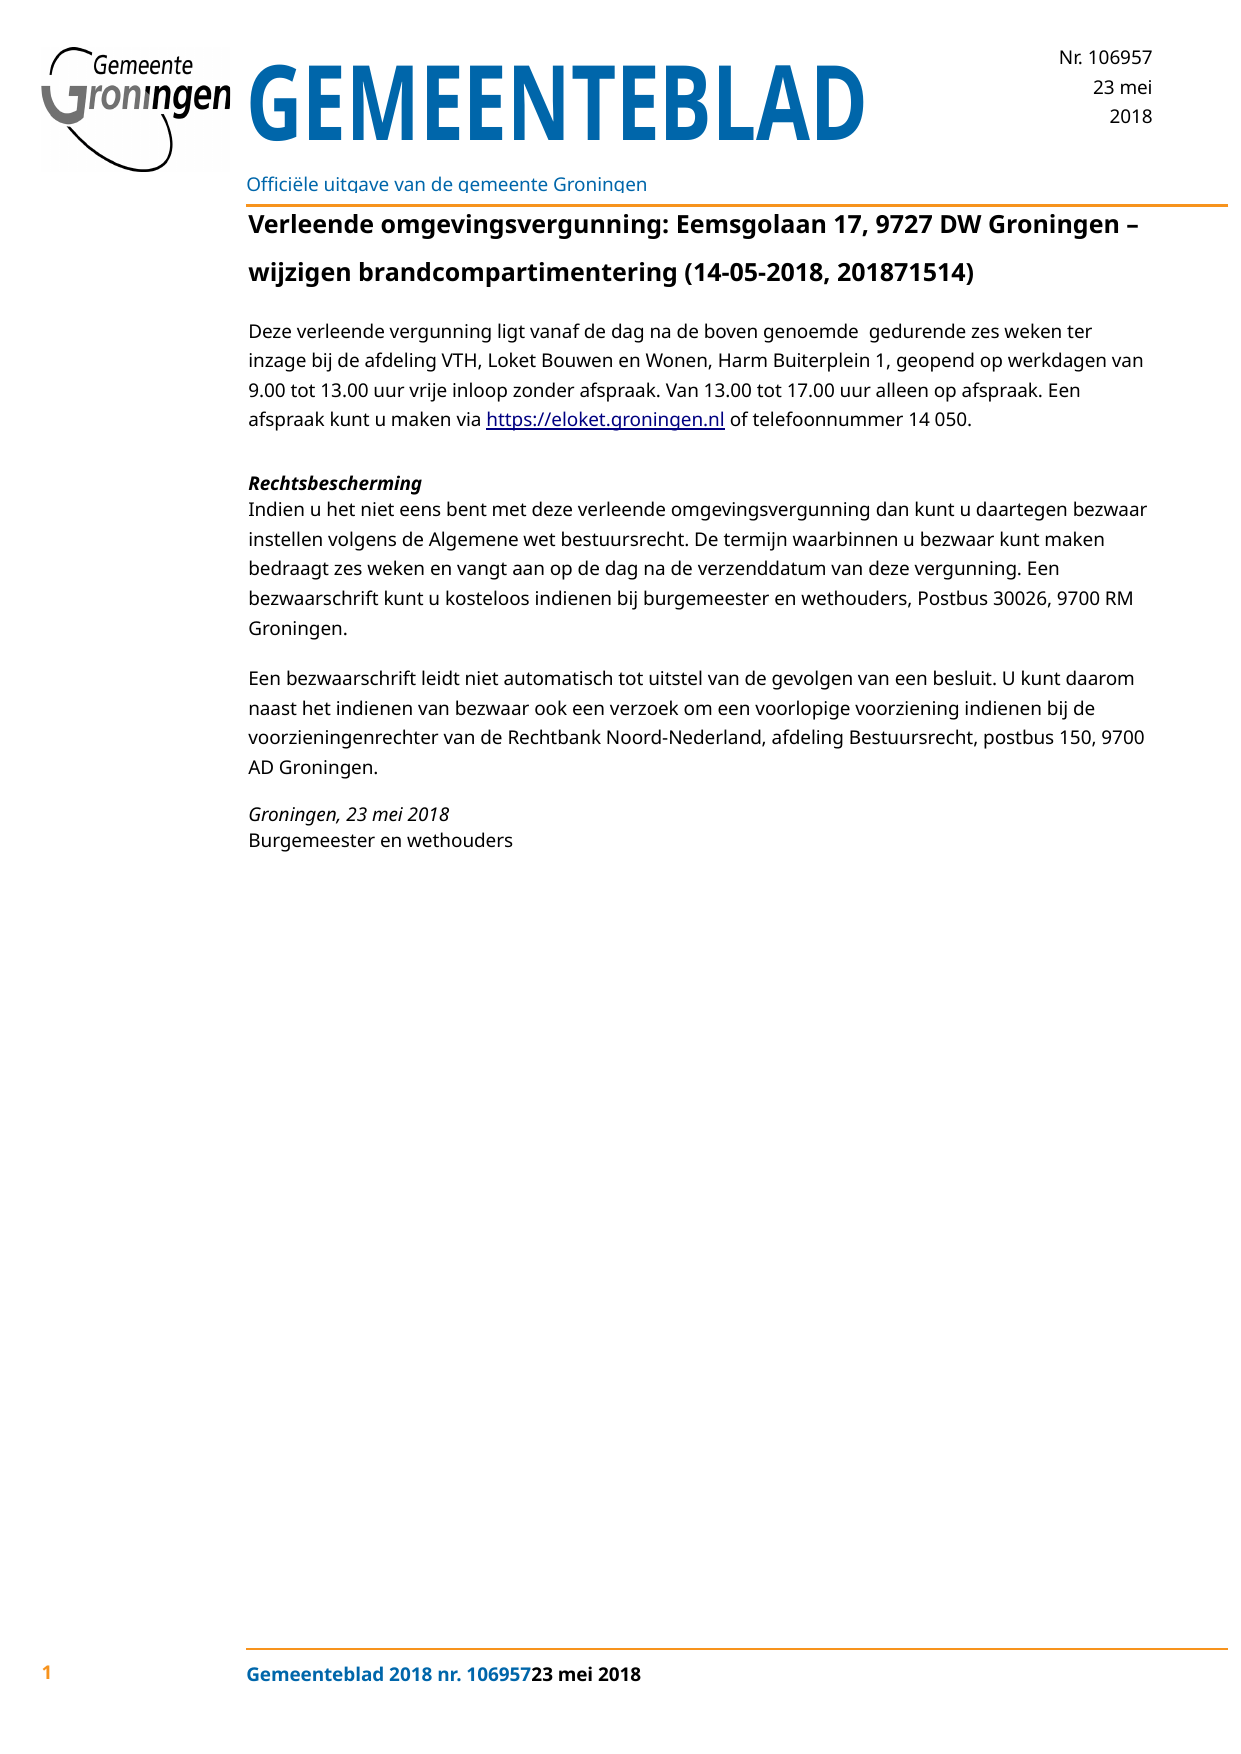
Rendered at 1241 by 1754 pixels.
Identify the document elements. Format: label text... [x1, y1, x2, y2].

text Een bezwaarschrift leidt niet automatisch tot uitstel van de gevolgen van een besluit. U kunt daarom naast het indienen van bezwaar ook een verzoek om een voorlopige voorziening indienen bij de voorzieningenrechter van de Rechtbank Noord-Nederland, afdeling Bestuursrecht, postbus 150, 9700 AD Groningen. [248, 665, 1152, 779]
text Burgemeester en wethouders [248, 827, 1152, 853]
text Deze verleende vergunning ligt vanaf de dag na de boven genoemde gedurende zes weken ter inzage bij de afdeling VTH, Loket Bouwen en Wonen, Harm Buiterplein 1, geopend op werkdagen van 9.00 tot 13.00 uur vrije inloop zonder afspraak. Van 13.00 tot 17.00 uur alleen op afspraak. Een afspraak kunt u maken via https://eloket.groningen.nl of telefoonnummer 14 050. [248, 318, 1152, 432]
text Groningen, 23 mei 2018 [248, 802, 1152, 827]
text Verleende omgevingsvergunning: Eemsgolaan 17, 9727 DW Groningen – wijzigen brandcompartimentering (14-05-2018, 201871514) [248, 207, 1152, 288]
text Rechtsbescherming [248, 471, 1152, 496]
text Indien u het niet eens bent met deze verleende omgevingsvergunning dan kunt u daartegen bezwaar instellen volgens de Algemene wet bestuursrecht. De termijn waarbinnen u bezwaar kunt maken bedraagt zes weken en vangt aan op de dag na de verzenddatum van deze vergunning. Een bezwaarschrift kunt u kosteloos indienen bij burgemeester en wethouders, Postbus 30026, 9700 RM Groningen. [248, 496, 1152, 640]
picture [41, 47, 231, 172]
